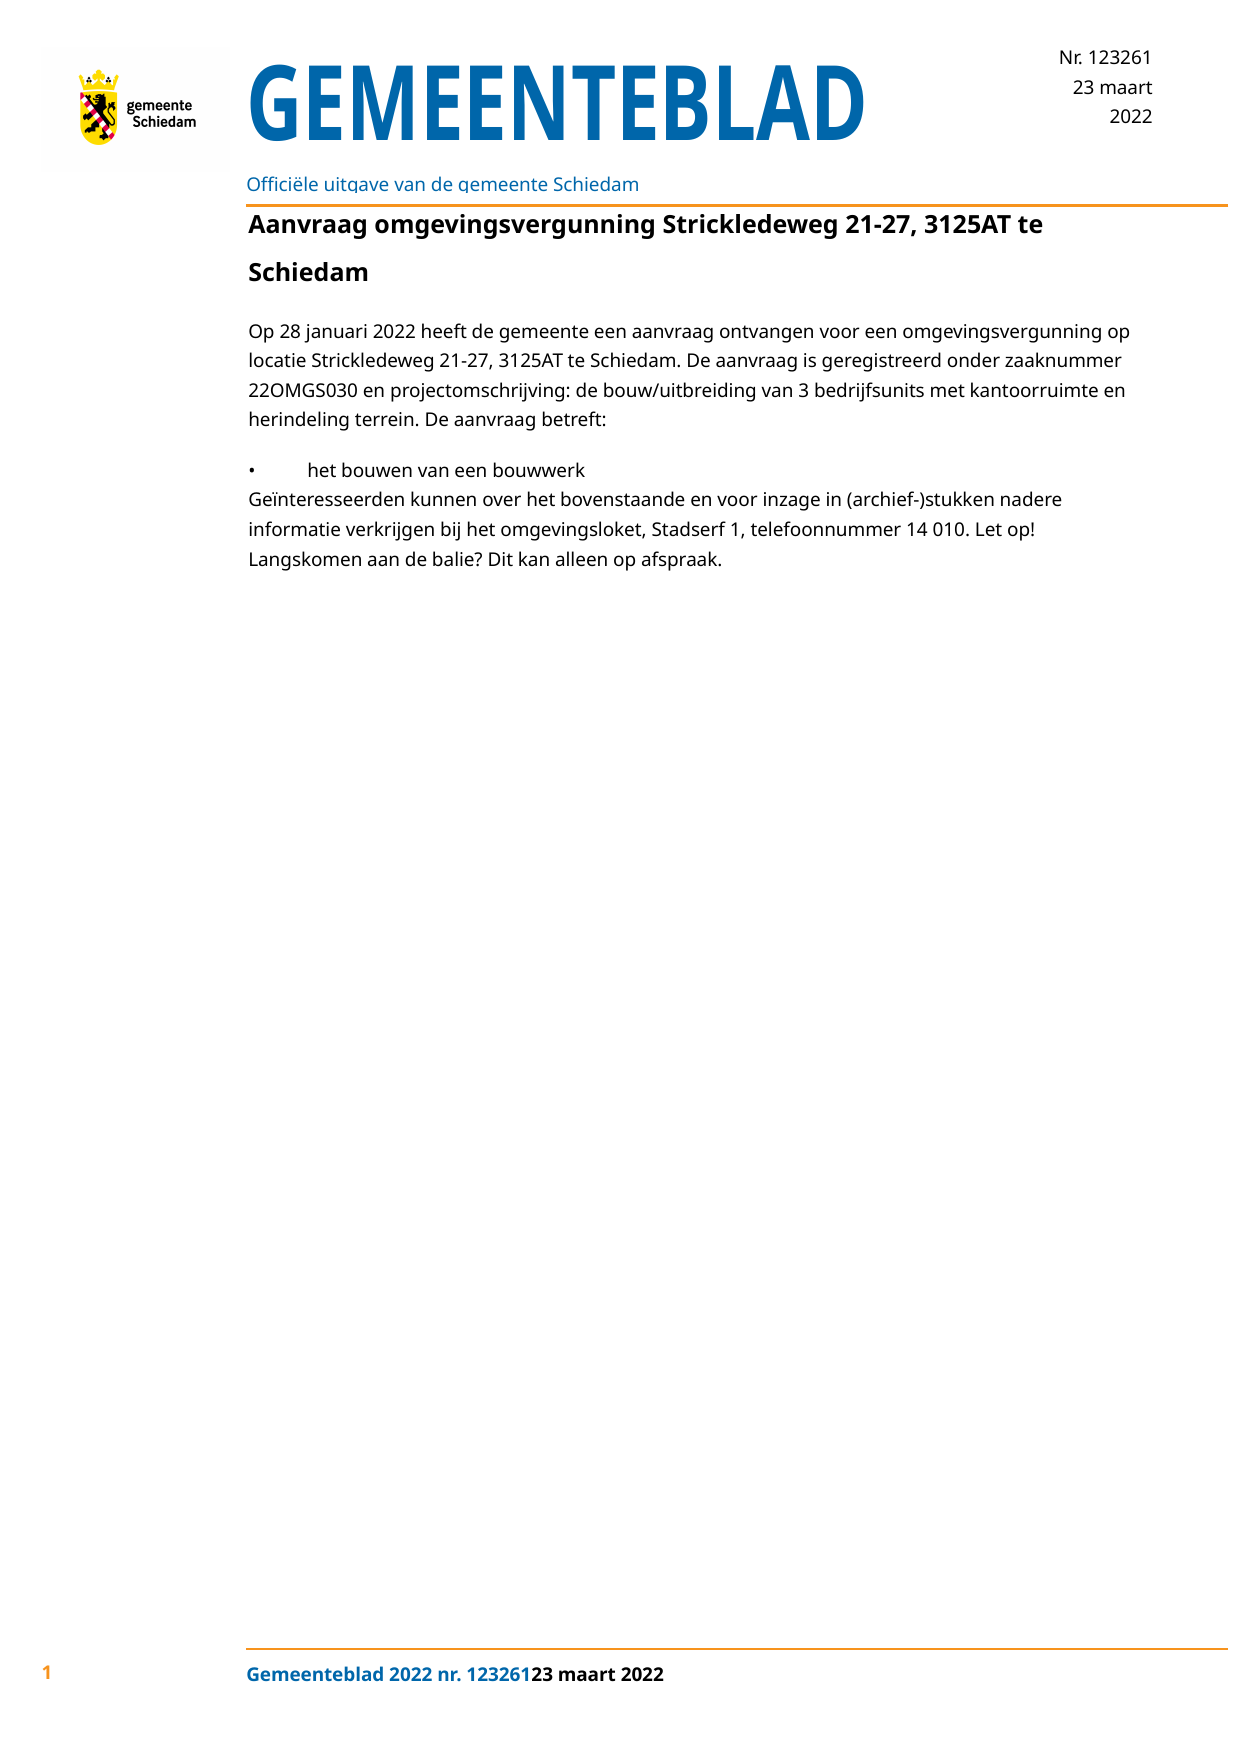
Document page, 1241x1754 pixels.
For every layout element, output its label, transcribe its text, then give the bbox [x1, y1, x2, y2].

text Op 28 januari 2022 heeft de gemeente een aanvraag ontvangen voor een omgevingsvergunning op locatie Strickledeweg 21-27, 3125AT te Schiedam. De aanvraag is geregistreerd onder zaaknummer 22OMGS030 en projectomschrijving: de bouw/uitbreiding van 3 bedrijfsunits met kantoorruimte en herindeling terrein. De aanvraag betreft: [248, 318, 1152, 432]
list het bouwen van een bouwwerk [248, 457, 1152, 483]
text Aanvraag omgevingsvergunning Strickledeweg 21-27, 3125AT te Schiedam [248, 207, 1152, 288]
text Geïnteresseerden kunnen over het bovenstaande en voor inzage in (archief-)stukken nadere informatie verkrijgen bij het omgevingsloket, Stadserf 1, telefoonnummer 14 010. Let op! Langskomen aan de balie? Dit kan alleen op afspraak. [248, 487, 1152, 572]
picture [41, 47, 231, 172]
